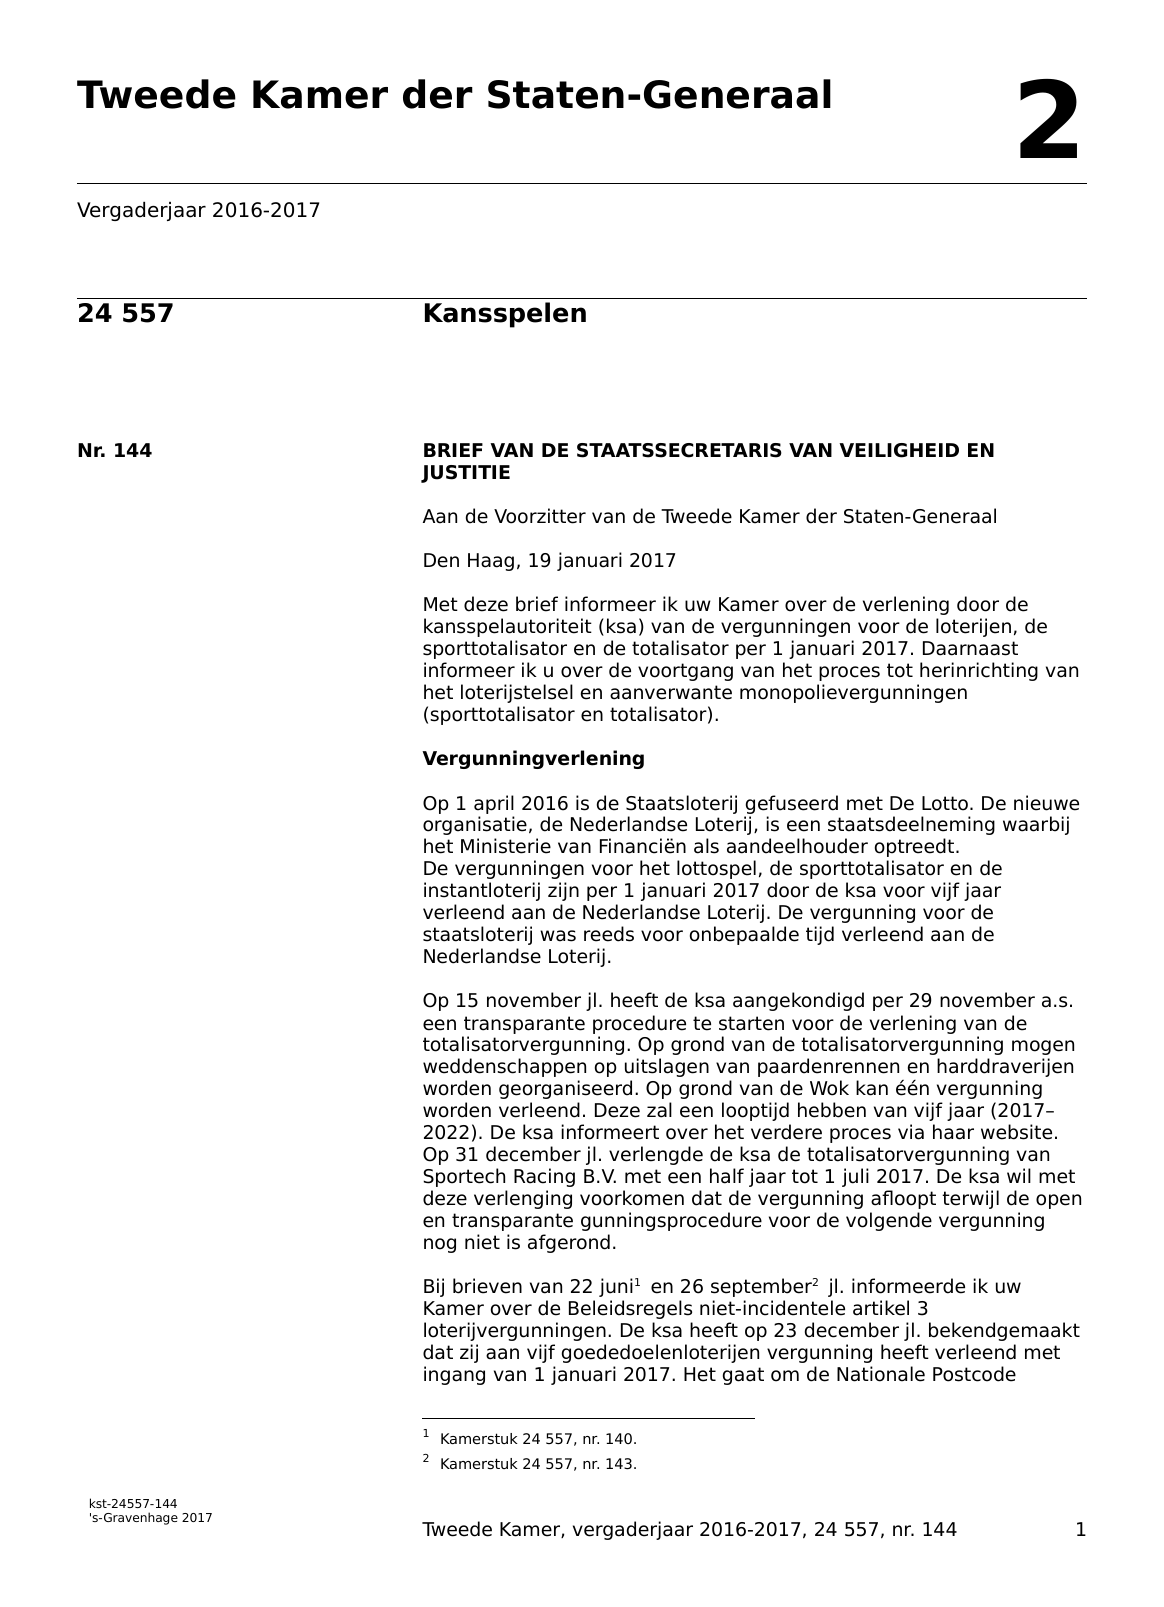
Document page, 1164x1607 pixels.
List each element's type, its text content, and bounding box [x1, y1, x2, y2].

text Op 15 november jl. heeft de ksa aangekondigd per 29 november a.s. een transparante procedure te starten voor de verlening van de totalisatorvergunning. Op grond van de totalisatorvergunning mogen weddenschappen op uitslagen van paardenrennen en harddraverijen worden georganiseerd. Op grond van de Wok kan één vergunning worden verleend. Deze zal een looptijd hebben van vijf jaar (2017–2022). De ksa informeert over het verdere proces via haar website. Op 31 december jl. verlengde de ksa de totalisatorvergunning van Sportech Racing B.V. met een half jaar tot 1 juli 2017. De ksa wil met deze verlenging voorkomen dat de vergunning afloopt terwijl de open en transparante gunningsprocedure voor de volgende vergunning nog niet is afgerond. [422, 990, 1087, 1254]
table_header Tweede Kamer der Staten-Generaal [77, 59, 886, 183]
text Met deze brief informeer ik uw Kamer over de verlening door de kansspelautoriteit (ksa) van de vergunningen voor de loterijen, de sporttotalisator en de totalisator per 1 januari 2017. Daarnaast informeer ik u over de voortgang van het proces tot herinrichting van het loterijstelsel en aanverwante monopolievergunningen (sporttotalisator en totalisator). [422, 594, 1087, 726]
subtitle Vergunningverlening [422, 748, 1087, 770]
text De vergunningen voor het lottospel, de sporttotalisator en de instantloterij zijn per 1 januari 2017 door de ksa voor vijf jaar verleend aan de Nederlandse Loterij. De vergunning voor de staatsloterij was reeds voor onbepaalde tijd verleend aan de Nederlandse Loterij. [422, 858, 1087, 968]
text Aan de Voorzitter van de Tweede Kamer der Staten-Generaal [422, 506, 1087, 528]
text Bij brieven van 22 juni en 26 september jl. informeerde ik uw Kamer over de Beleidsregels niet-incidentele artikel 3 loterijvergunningen. De ksa heeft op 23 december jl. bekendgemaakt dat zij aan vijf goededoelenloterijen vergunning heeft verleend met ingang van 1 januari 2017. Het gaat om de Nationale Postcode [422, 1276, 1087, 1386]
table_header 2 [886, 59, 1087, 183]
text kst-24557-144 [88, 1497, 323, 1511]
text 's-Gravenhage 2017 [88, 1511, 323, 1525]
text Den Haag, 19 januari 2017 [422, 550, 1087, 572]
subtitle 24 557 Kansspelen [77, 299, 1087, 329]
text Kamerstuk 24 557, nr. 140. [422, 1427, 1087, 1449]
text Kamerstuk 24 557, nr. 143. [422, 1452, 1087, 1474]
table_cell Vergaderjaar 2016-2017 [77, 184, 1087, 298]
subtitle Nr. 144 BRIEF VAN DE STAATSSECRETARIS VAN VEILIGHEID EN JUSTITIE [77, 440, 1087, 484]
text Op 1 april 2016 is de Staatsloterij gefuseerd met De Lotto. De nieuwe organisatie, de Nederlandse Loterij, is een staatsdeelneming waarbij het Ministerie van Financiën als aandeelhouder optreedt. [422, 792, 1087, 858]
